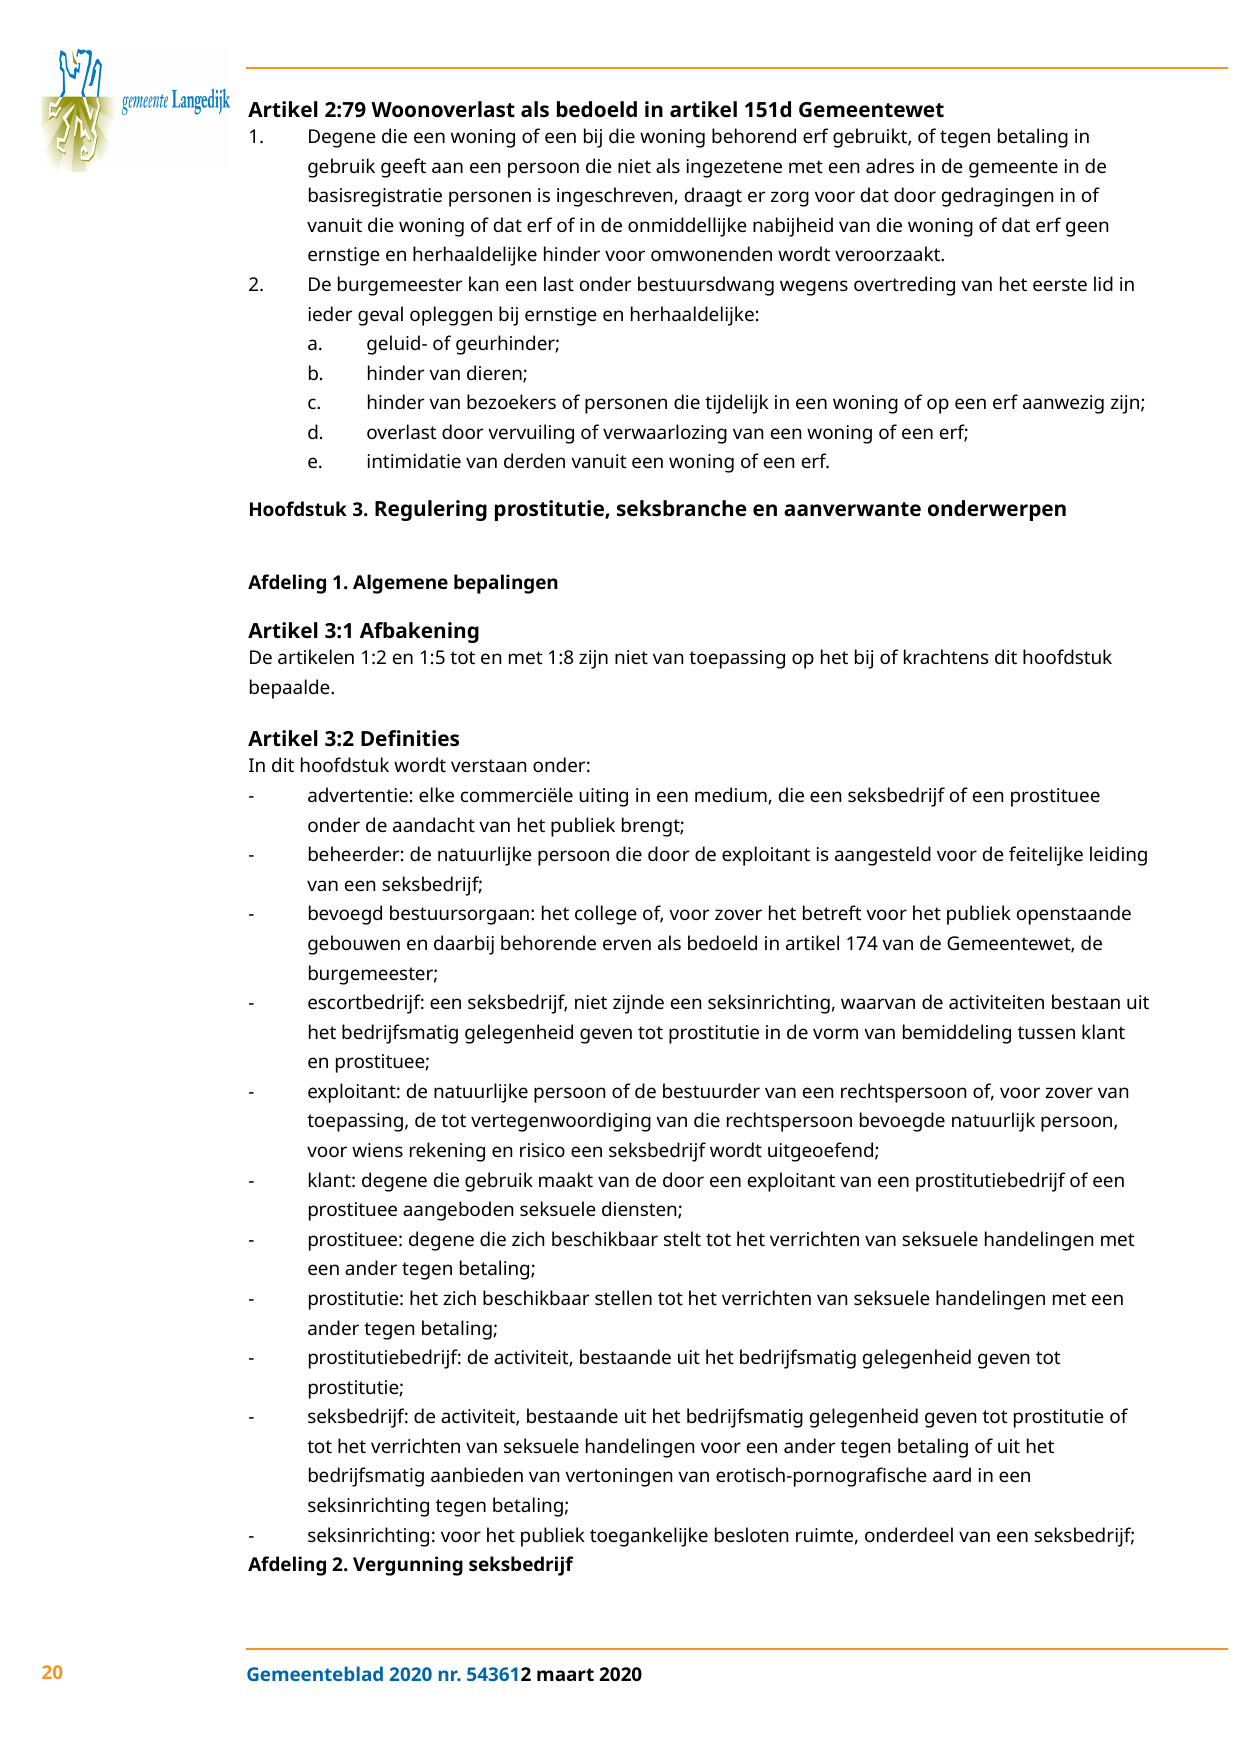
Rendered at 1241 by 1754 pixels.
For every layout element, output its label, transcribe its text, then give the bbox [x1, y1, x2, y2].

text Artikel 3:1 Afbakening [248, 616, 1152, 644]
list hinder van bezoekers of personen die tijdelijk in een woning of op een erf aanwezig zijn; [307, 389, 1152, 415]
list geluid- of geurhinder; [307, 330, 1152, 356]
picture [41, 47, 231, 172]
list intimidatie van derden vanuit een woning of een erf. [307, 449, 1152, 474]
text De artikelen 1:2 en 1:5 tot en met 1:8 zijn niet van toepassing op het bij of krachtens dit hoofdstuk bepaalde. [248, 644, 1152, 699]
text Afdeling 1. Algemene bepalingen [248, 569, 1152, 595]
list overlast door vervuiling of verwaarlozing van een woning of een erf; [307, 419, 1152, 445]
list Degene die een woning of een bij die woning behorend erf gebruikt, of tegen betaling in gebruik geeft aan een persoon die niet als ingezetene met een adres in de gemeente in de basisregistratie personen is ingeschreven, draagt er zorg voor dat door gedragingen in of vanuit die woning of dat erf of in de onmiddellijke nabijheid van die woning of dat erf geen ernstige en herhaaldelijke hinder voor omwonenden wordt veroorzaakt. [248, 123, 1152, 267]
text Artikel 3:2 Definities [248, 724, 1152, 753]
list hinder van dieren; [307, 360, 1152, 386]
list seksbedrijf: de activiteit, bestaande uit het bedrijfsmatig gelegenheid geven tot prostitutie of tot het verrichten van seksuele handelingen voor een ander tegen betaling of uit het bedrijfsmatig aanbieden van vertoningen van erotisch-pornografische aard in een seksinrichting tegen betaling; [248, 1403, 1152, 1518]
list beheerder: de natuurlijke persoon die door de exploitant is aangesteld voor de feitelijke leiding van een seksbedrijf; [248, 841, 1152, 897]
list De burgemeester kan een last onder bestuursdwang wegens overtreding van het eerste lid in ieder geval opleggen bij ernstige en herhaaldelijke: [248, 271, 1152, 326]
text Artikel 2:79 Woonoverlast als bedoeld in artikel 151d Gemeentewet [248, 95, 1152, 123]
list bevoegd bestuursorgaan: het college of, voor zover het betreft voor het publiek openstaande gebouwen en daarbij behorende erven als bedoeld in artikel 174 van de Gemeentewet, de burgemeester; [248, 901, 1152, 986]
list advertentie: elke commerciële uiting in een medium, die een seksbedrijf of een prostituee onder de aandacht van het publiek brengt; [248, 782, 1152, 838]
list exploitant: de natuurlijke persoon of de bestuurder van een rechtspersoon of, voor zover van toepassing, de tot vertegenwoordiging van die rechtspersoon bevoegde natuurlijk persoon, voor wiens rekening en risico een seksbedrijf wordt uitgeoefend; [248, 1078, 1152, 1163]
text In dit hoofdstuk wordt verstaan onder: [248, 753, 1152, 778]
text Afdeling 2. Vergunning seksbedrijf [248, 1551, 1152, 1577]
text Hoofdstuk 3. Regulering prostitutie, seksbranche en aanverwante onderwerpen [248, 494, 1152, 523]
list seksinrichting: voor het publiek toegankelijke besloten ruimte, onderdeel van een seksbedrijf; [248, 1522, 1152, 1548]
list prostituee: degene die zich beschikbaar stelt tot het verrichten van seksuele handelingen met een ander tegen betaling; [248, 1226, 1152, 1281]
list escortbedrijf: een seksbedrijf, niet zijnde een seksinrichting, waarvan de activiteiten bestaan uit het bedrijfsmatig gelegenheid geven tot prostitutie in de vorm van bemiddeling tussen klant en prostituee; [248, 989, 1152, 1074]
list prostitutie: het zich beschikbaar stellen tot het verrichten van seksuele handelingen met een ander tegen betaling; [248, 1285, 1152, 1341]
list prostitutiebedrijf: de activiteit, bestaande uit het bedrijfsmatig gelegenheid geven tot prostitutie; [248, 1344, 1152, 1400]
list klant: degene die gebruik maakt van de door een exploitant van een prostitutiebedrijf of een prostituee aangeboden seksuele diensten; [248, 1167, 1152, 1222]
